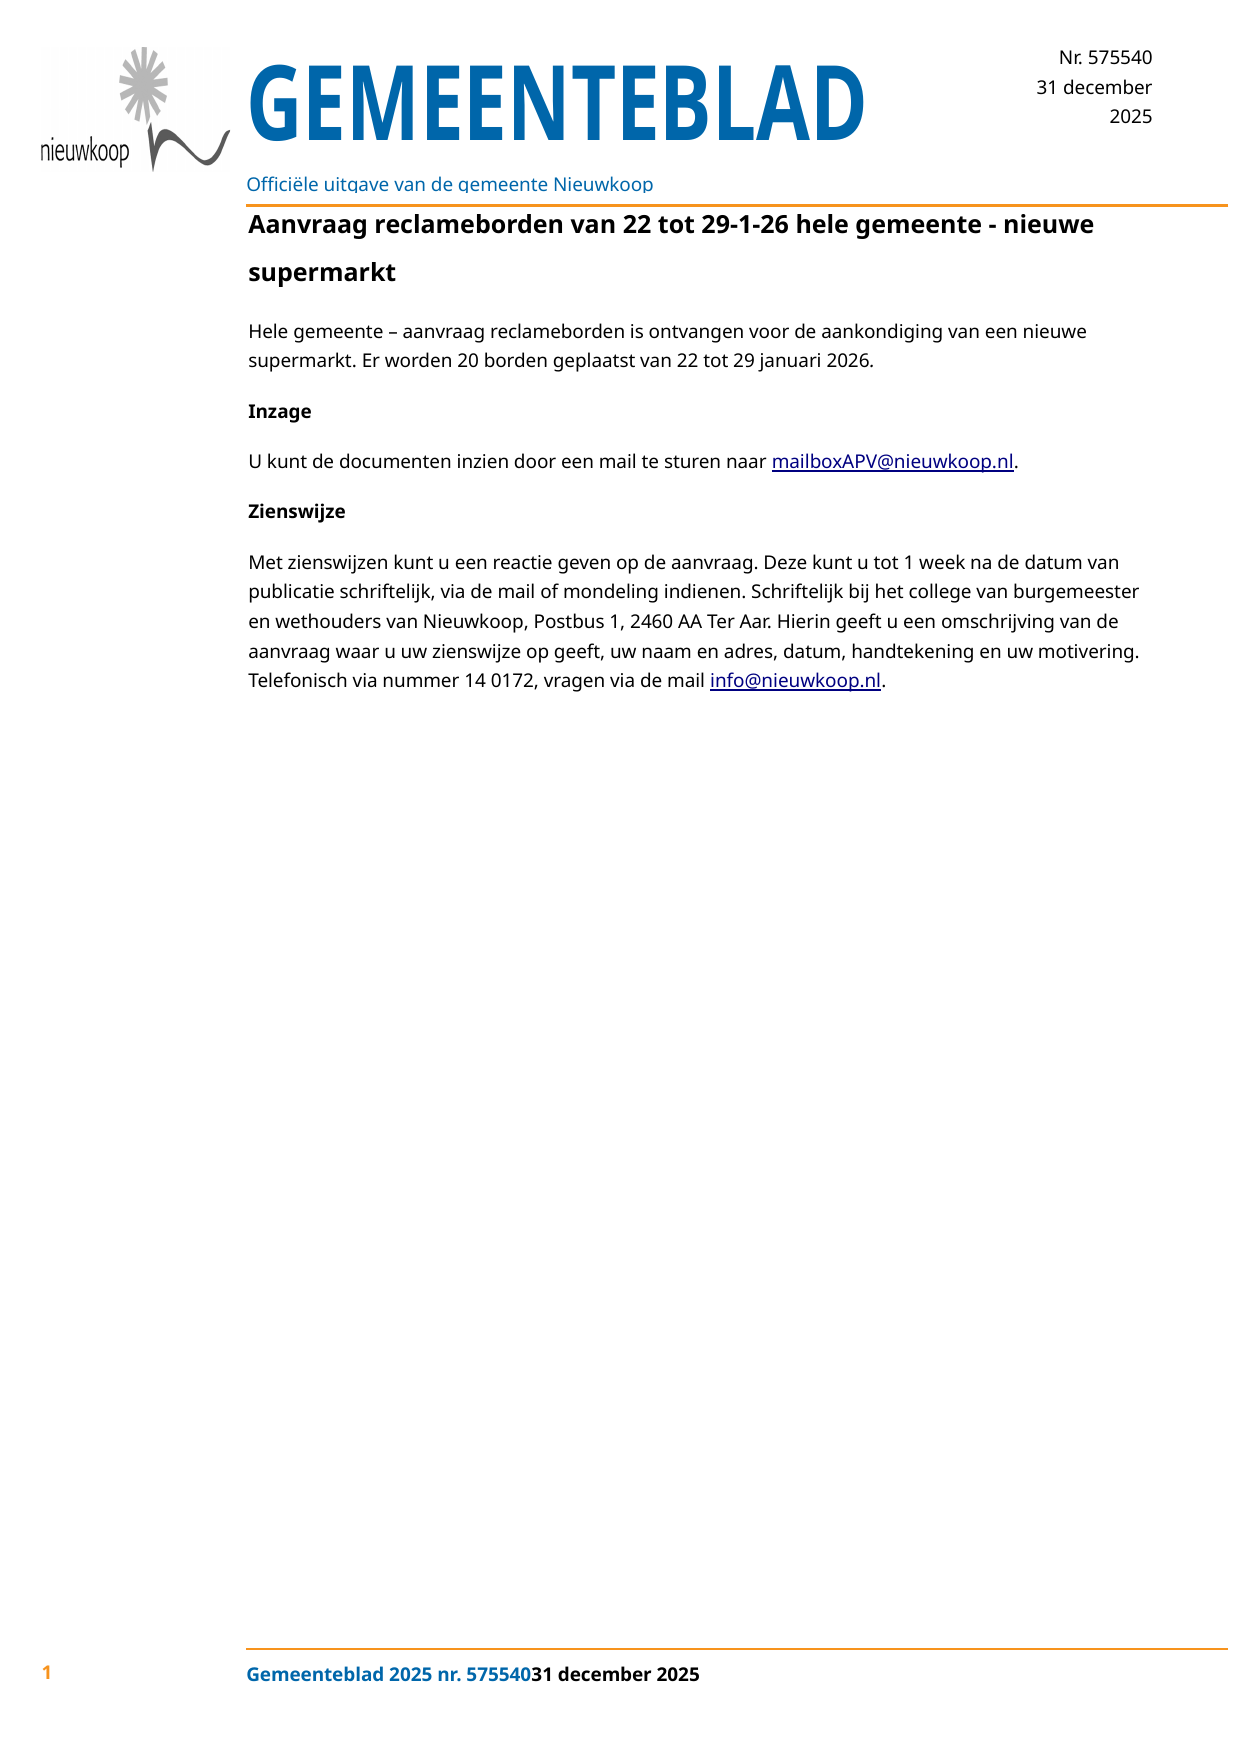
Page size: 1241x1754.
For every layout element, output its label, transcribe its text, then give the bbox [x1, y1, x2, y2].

text Hele gemeente – aanvraag reclameborden is ontvangen voor de aankondiging van een nieuwe supermarkt. Er worden 20 borden geplaatst van 22 tot 29 januari 2026. [248, 318, 1152, 373]
text U kunt de documenten inzien door een mail te sturen naar mailboxAPV@nieuwkoop.nl. [248, 448, 1152, 474]
text Aanvraag reclameborden van 22 tot 29-1-26 hele gemeente - nieuwe supermarkt [248, 207, 1152, 288]
picture [41, 47, 231, 172]
text Inzage [248, 398, 1152, 424]
text Zienswijze [248, 499, 1152, 524]
text Met zienswijzen kunt u een reactie geven op de aanvraag. Deze kunt u tot 1 week na de datum van publicatie schriftelijk, via de mail of mondeling indienen. Schriftelijk bij het college van burgemeester en wethouders van Nieuwkoop, Postbus 1, 2460 AA Ter Aar. Hierin geeft u een omschrijving van de aanvraag waar u uw zienswijze op geeft, uw naam en adres, datum, handtekening en uw motivering. Telefonisch via nummer 14 0172, vragen via de mail info@nieuwkoop.nl. [248, 549, 1152, 693]
